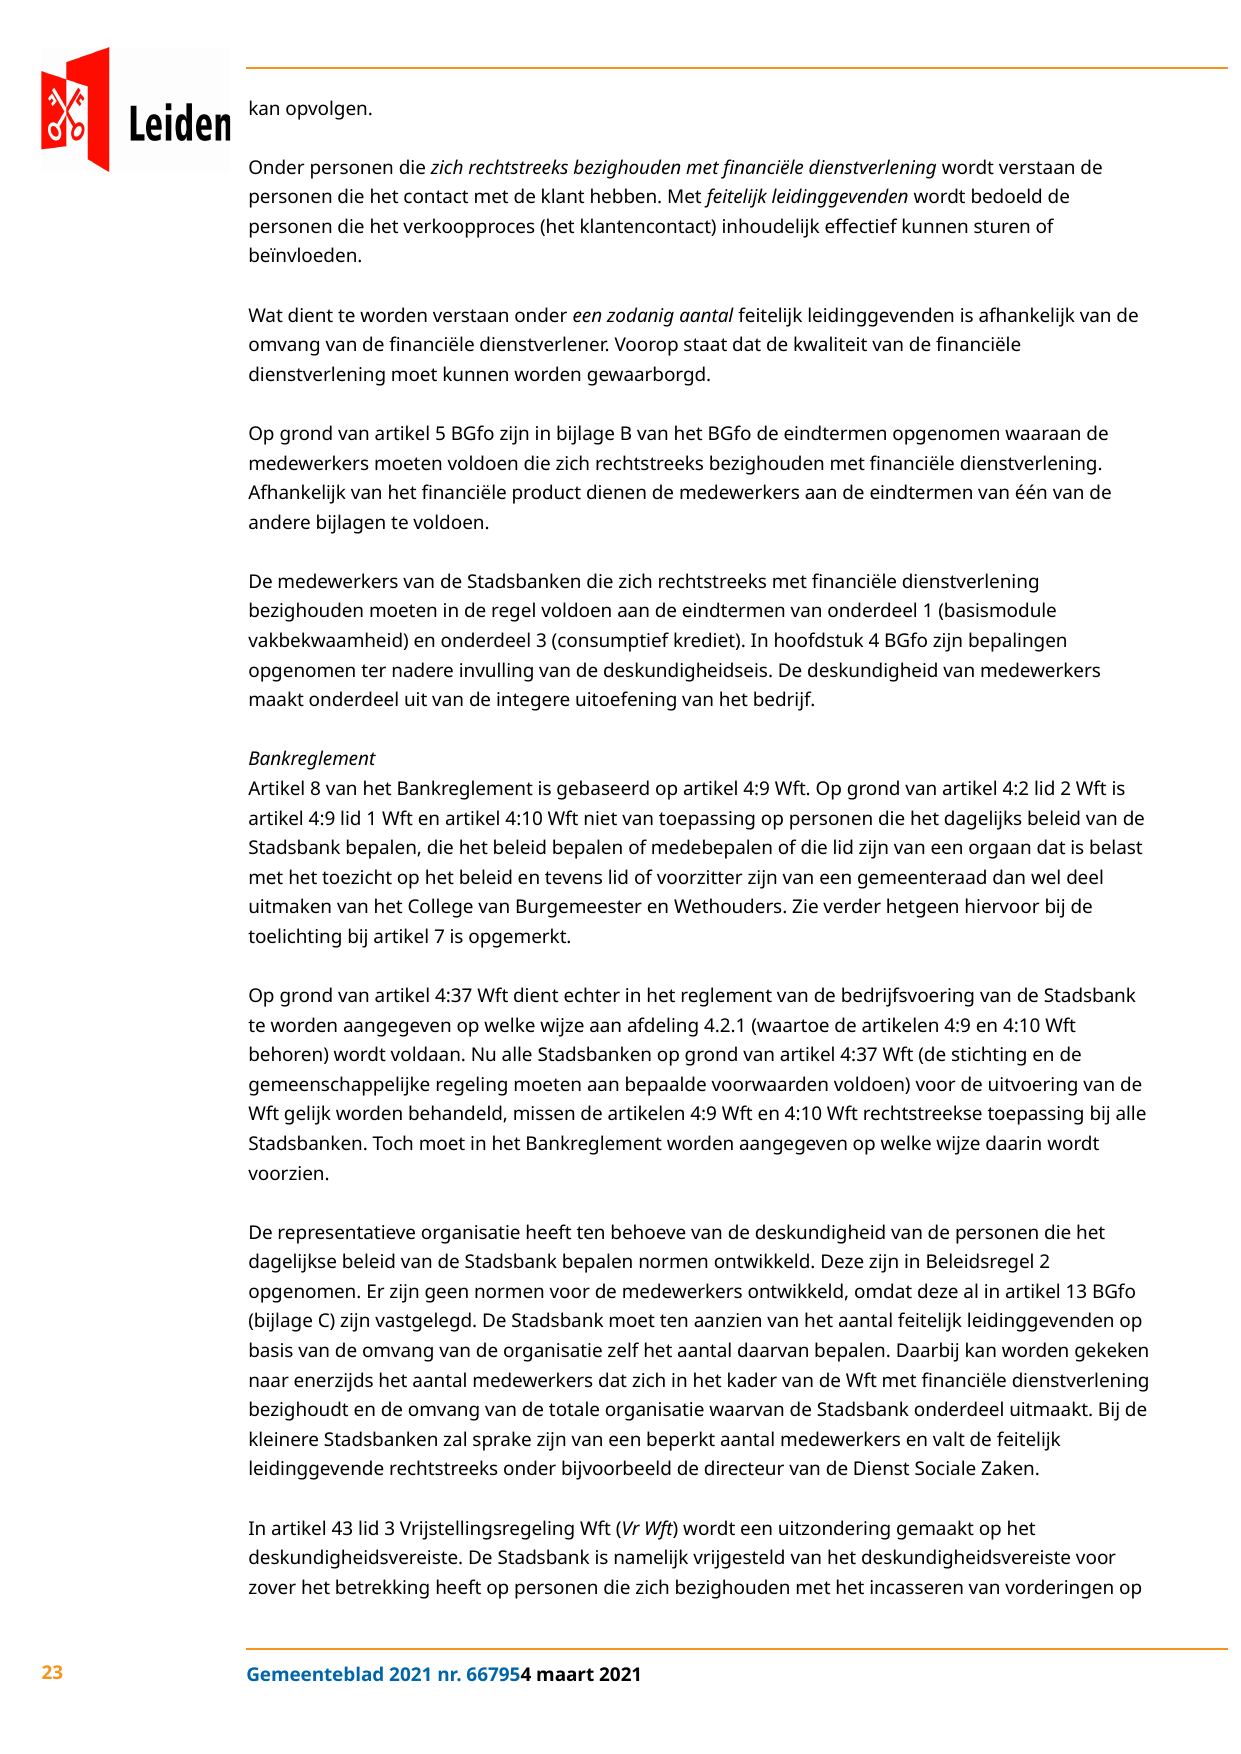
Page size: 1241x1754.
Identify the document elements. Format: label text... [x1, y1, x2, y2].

text De medewerkers van de Stadsbanken die zich rechtstreeks met financiële dienstverlening bezighouden moeten in de regel voldoen aan de eindtermen van onderdeel 1 (basismodule vakbekwaamheid) en onderdeel 3 (consumptief krediet). In hoofdstuk 4 BGfo zijn bepalingen opgenomen ter nadere invulling van de deskundigheidseis. De deskundigheid van medewerkers maakt onderdeel uit van de integere uitoefening van het bedrijf. [248, 568, 1152, 712]
text In artikel 43 lid 3 Vrijstellingsregeling Wft (Vr Wft) wordt een uitzondering gemaakt op het deskundigheidsvereiste. De Stadsbank is namelijk vrijgesteld van het deskundigheidsvereiste voor zover het betrekking heeft op personen die zich bezighouden met het incasseren van vorderingen op [248, 1515, 1152, 1600]
text De representatieve organisatie heeft ten behoeve van de deskundigheid van de personen die het dagelijkse beleid van de Stadsbank bepalen normen ontwikkeld. Deze zijn in Beleidsregel 2 opgenomen. Er zijn geen normen voor de medewerkers ontwikkeld, omdat deze al in artikel 13 BGfo (bijlage C) zijn vastgelegd. De Stadsbank moet ten aanzien van het aantal feitelijk leidinggevenden op basis van de omvang van de organisatie zelf het aantal daarvan bepalen. Daarbij kan worden gekeken naar enerzijds het aantal medewerkers dat zich in het kader van de Wft met financiële dienstverlening bezighoudt en de omvang van de totale organisatie waarvan de Stadsbank onderdeel uitmaakt. Bij de kleinere Stadsbanken zal sprake zijn van een beperkt aantal medewerkers en valt de feitelijk leidinggevende rechtstreeks onder bijvoorbeeld de directeur van de Dienst Sociale Zaken. [248, 1219, 1152, 1481]
text Bankreglement [248, 746, 1152, 771]
text Onder personen die zich rechtstreeks bezighouden met financiële dienstverlening wordt verstaan de personen die het contact met de klant hebben. Met feitelijk leidinggevenden wordt bedoeld de personen die het verkoopproces (het klantencontact) inhoudelijk effectief kunnen sturen of beïnvloeden. [248, 154, 1152, 268]
text kan opvolgen. [248, 95, 1152, 121]
text Wat dient te worden verstaan onder een zodanig aantal feitelijk leidinggevenden is afhankelijk van de omvang van de financiële dienstverlener. Voorop staat dat de kwaliteit van de financiële dienstverlening moet kunnen worden gewaarborgd. [248, 302, 1152, 387]
picture [41, 47, 231, 172]
text Op grond van artikel 4:37 Wft dient echter in het reglement van de bedrijfsvoering van de Stadsbank te worden aangegeven op welke wijze aan afdeling 4.2.1 (waartoe de artikelen 4:9 en 4:10 Wft behoren) wordt voldaan. Nu alle Stadsbanken op grond van artikel 4:37 Wft (de stichting en de gemeenschappelijke regeling moeten aan bepaalde voorwaarden voldoen) voor de uitvoering van de Wft gelijk worden behandeld, missen de artikelen 4:9 Wft en 4:10 Wft rechtstreekse toepassing bij alle Stadsbanken. Toch moet in het Bankreglement worden aangegeven op welke wijze daarin wordt voorzien. [248, 982, 1152, 1186]
text Artikel 8 van het Bankreglement is gebaseerd op artikel 4:9 Wft. Op grond van artikel 4:2 lid 2 Wft is artikel 4:9 lid 1 Wft en artikel 4:10 Wft niet van toepassing op personen die het dagelijks beleid van de Stadsbank bepalen, die het beleid bepalen of medebepalen of die lid zijn van een orgaan dat is belast met het toezicht op het beleid en tevens lid of voorzitter zijn van een gemeenteraad dan wel deel uitmaken van het College van Burgemeester en Wethouders. Zie verder hetgeen hiervoor bij de toelichting bij artikel 7 is opgemerkt. [248, 775, 1152, 949]
text Op grond van artikel 5 BGfo zijn in bijlage B van het BGfo de eindtermen opgenomen waaraan de medewerkers moeten voldoen die zich rechtstreeks bezighouden met financiële dienstverlening. Afhankelijk van het financiële product dienen de medewerkers aan de eindtermen van één van de andere bijlagen te voldoen. [248, 420, 1152, 535]
